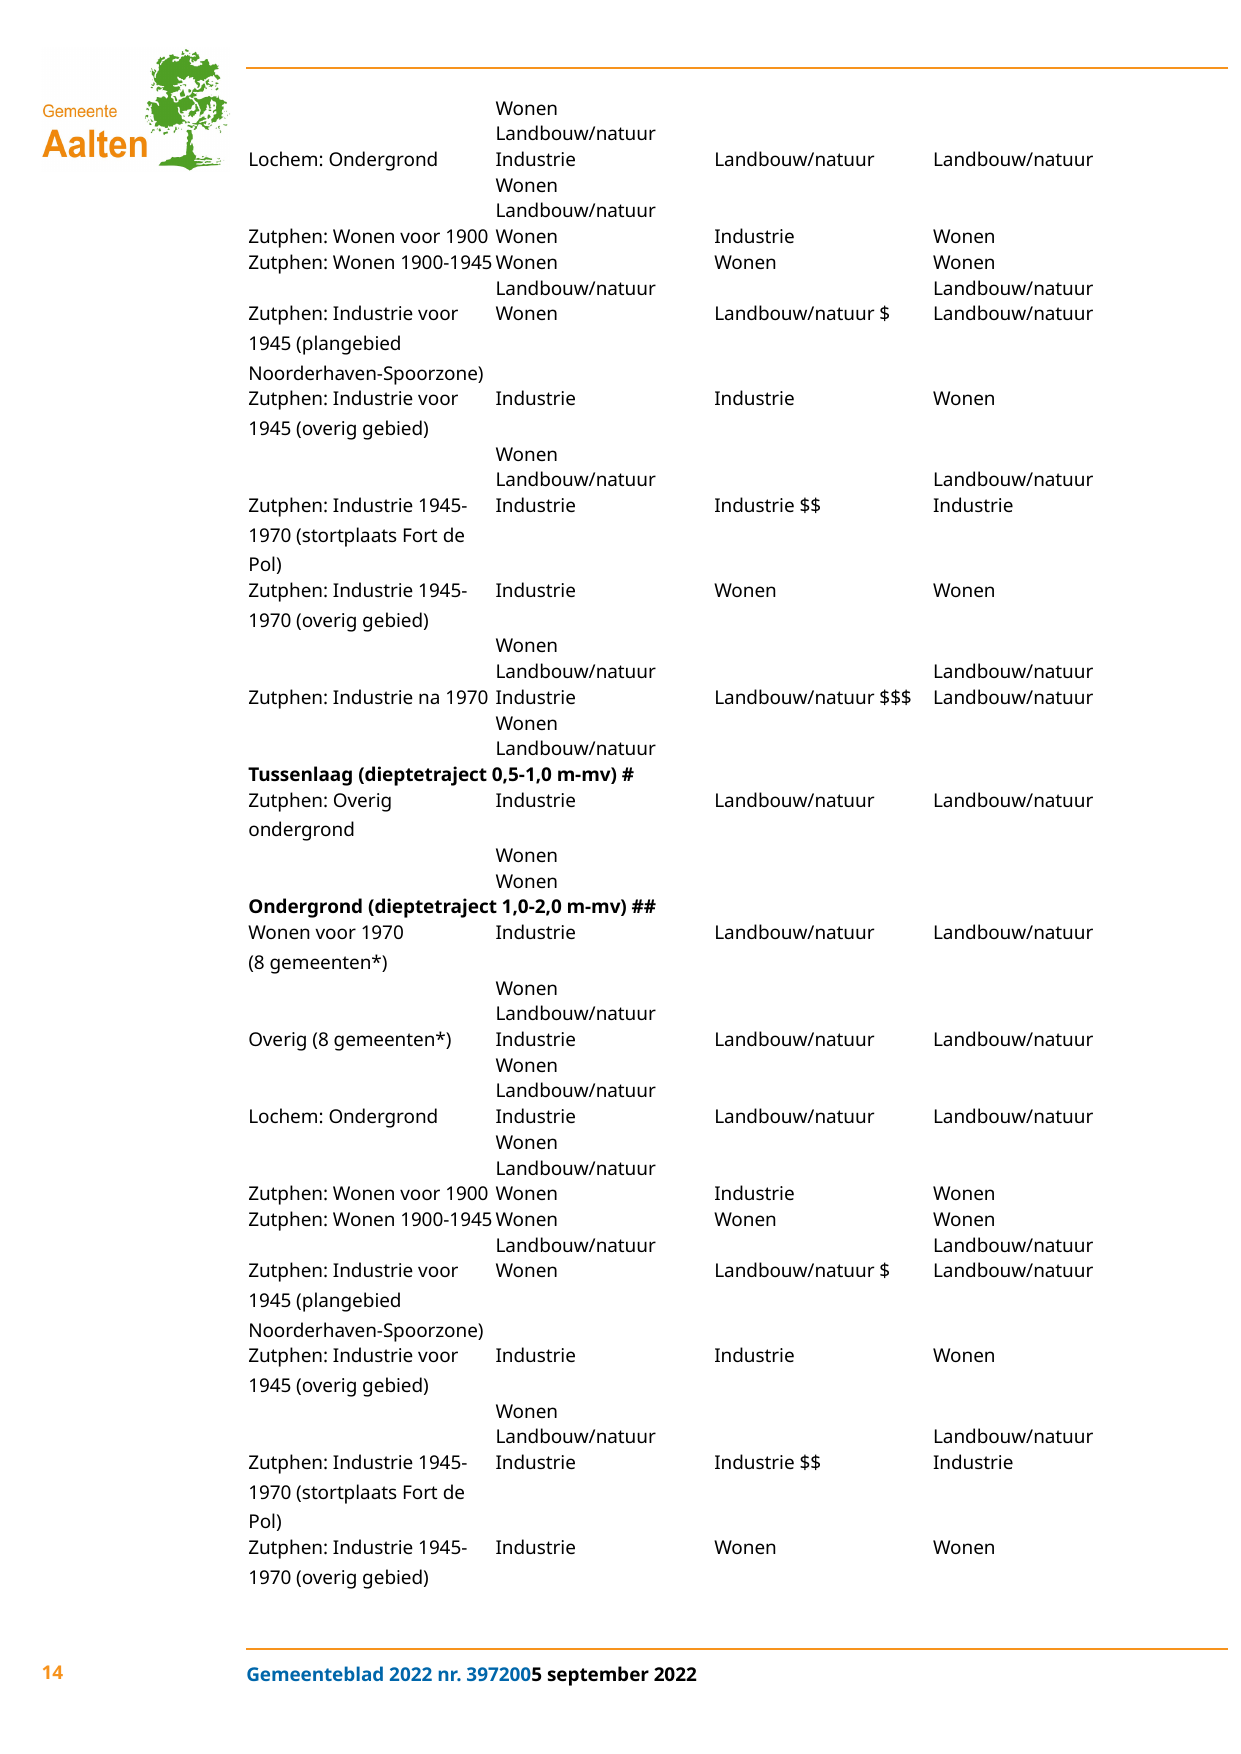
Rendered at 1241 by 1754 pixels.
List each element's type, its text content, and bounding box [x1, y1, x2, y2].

table_cell Tussenlaag (dieptetraject 0,5-1,0 m-mv) # [248, 761, 1152, 787]
table_cell Wonen [933, 224, 1152, 249]
table_cell Industrie [933, 1449, 1152, 1534]
table_cell [933, 633, 1152, 658]
table_cell [248, 172, 495, 198]
table_cell [933, 1155, 1152, 1181]
table_cell Landbouw/natuur $$$ [714, 684, 933, 710]
table_cell Zutphen: Industrie voor 1945 (plangebied Noorderhaven-Spoorzone) [248, 301, 495, 386]
table_cell Industrie [714, 386, 933, 441]
table_cell Landbouw/natuur [714, 1103, 933, 1129]
table_cell [714, 1155, 933, 1181]
table_cell [248, 441, 495, 467]
table_cell [714, 1000, 933, 1026]
table_cell Zutphen: Industrie 1945-1970 (stortplaats Fort de Pol) [248, 492, 495, 577]
table_cell [933, 1052, 1152, 1078]
table_cell Wonen [495, 301, 714, 386]
table_cell [248, 710, 495, 735]
table_cell Lochem: Ondergrond [248, 146, 495, 172]
table_cell Industrie [714, 1181, 933, 1206]
table_cell Wonen [933, 1534, 1152, 1589]
table_cell Wonen [933, 1181, 1152, 1206]
table_cell Zutphen: Industrie voor 1945 (overig gebied) [248, 386, 495, 441]
table_cell Industrie [495, 1534, 714, 1589]
table_cell [933, 441, 1152, 467]
table_cell [714, 735, 933, 761]
table_cell Ondergrond (dieptetraject 1,0-2,0 m-mv) ## [248, 894, 1152, 919]
table_cell Wonen [495, 441, 714, 467]
table_cell Wonen [495, 1181, 714, 1206]
table_cell Wonen [933, 1206, 1152, 1232]
table_cell Landbouw/natuur [933, 301, 1152, 386]
table_cell [714, 1232, 933, 1258]
table_cell Overig (8 gemeenten*) [248, 1026, 495, 1052]
table_cell [248, 1129, 495, 1155]
table_cell Landbouw/natuur [495, 1155, 714, 1181]
table_cell Wonen [933, 386, 1152, 441]
table_cell [248, 975, 495, 1000]
table_cell [714, 842, 933, 868]
table_cell Wonen [714, 249, 933, 275]
table_cell Wonen [495, 1052, 714, 1078]
table_cell Landbouw/natuur [933, 684, 1152, 710]
table_cell Landbouw/natuur [495, 198, 714, 223]
table_cell Landbouw/natuur [933, 787, 1152, 842]
table_cell Landbouw/natuur [495, 467, 714, 492]
table_cell [933, 735, 1152, 761]
table_cell [248, 658, 495, 684]
table_cell Industrie [495, 1343, 714, 1398]
table_cell Industrie [495, 919, 714, 975]
table_cell Wonen [495, 868, 714, 894]
table_cell [248, 1398, 495, 1424]
table_cell Zutphen: Wonen voor 1900 [248, 1181, 495, 1206]
table_cell Lochem: Ondergrond [248, 1103, 495, 1129]
table_cell Landbouw/natuur $ [714, 301, 933, 386]
table_cell [714, 975, 933, 1000]
table_cell Wonen [714, 1206, 933, 1232]
table_cell [933, 710, 1152, 735]
table_cell [933, 842, 1152, 868]
table_cell [248, 842, 495, 868]
table_cell Landbouw/natuur [495, 1232, 714, 1258]
table_cell Wonen [495, 975, 714, 1000]
table_cell Landbouw/natuur [933, 1424, 1152, 1449]
table_cell Landbouw/natuur [933, 1026, 1152, 1052]
table_cell [248, 1078, 495, 1103]
table_cell [248, 1052, 495, 1078]
table_cell Industrie [495, 386, 714, 441]
table_cell Zutphen: Wonen 1900-1945 [248, 1206, 495, 1232]
table_cell Wonen [495, 1129, 714, 1155]
table_cell Landbouw/natuur [714, 787, 933, 842]
table_cell Landbouw/natuur [714, 146, 933, 172]
table_cell Zutphen: Wonen voor 1900 [248, 224, 495, 249]
table_cell Industrie [495, 1103, 714, 1129]
table_cell [248, 1155, 495, 1181]
table_cell Wonen [495, 633, 714, 658]
table_cell [933, 868, 1152, 894]
table_cell [248, 95, 495, 121]
table_cell Zutphen: Wonen 1900-1945 [248, 249, 495, 275]
table_cell [714, 658, 933, 684]
table_cell Industrie [495, 492, 714, 577]
table_cell Wonen [714, 577, 933, 632]
table_cell [933, 1398, 1152, 1424]
table_cell Zutphen: Industrie 1945-1970 (overig gebied) [248, 577, 495, 632]
table_cell Zutphen: Industrie na 1970 [248, 684, 495, 710]
table_cell [933, 1000, 1152, 1026]
table_cell Industrie [495, 146, 714, 172]
table_cell [248, 868, 495, 894]
table_cell Wonen [933, 1343, 1152, 1398]
table_cell Landbouw/natuur [933, 919, 1152, 975]
table_cell Landbouw/natuur [933, 146, 1152, 172]
table_cell [714, 710, 933, 735]
table_cell Wonen [495, 710, 714, 735]
table_cell [714, 441, 933, 467]
table_cell [933, 198, 1152, 223]
table_cell Wonen [933, 577, 1152, 632]
table_cell [248, 467, 495, 492]
table_cell [933, 975, 1152, 1000]
table_cell Landbouw/natuur [933, 1232, 1152, 1258]
table_cell Zutphen: Overig ondergrond [248, 787, 495, 842]
table_cell Landbouw/natuur [714, 1026, 933, 1052]
table_cell [714, 868, 933, 894]
table_cell [933, 172, 1152, 198]
table_cell Landbouw/natuur [495, 121, 714, 146]
table_cell [714, 1129, 933, 1155]
table_cell Landbouw/natuur [495, 1000, 714, 1026]
table_cell Landbouw/natuur [933, 467, 1152, 492]
table_cell Landbouw/natuur [495, 735, 714, 761]
table_cell [714, 275, 933, 301]
table_cell Zutphen: Industrie voor 1945 (plangebied Noorderhaven-Spoorzone) [248, 1258, 495, 1343]
table_cell Wonen [495, 1206, 714, 1232]
table_cell Landbouw/natuur [933, 658, 1152, 684]
table_cell [714, 198, 933, 223]
table_cell [714, 1424, 933, 1449]
table_cell [933, 1129, 1152, 1155]
table_cell Landbouw/natuur [714, 919, 933, 975]
table_cell Wonen [495, 1258, 714, 1343]
table_cell Industrie [933, 492, 1152, 577]
table_cell Landbouw/natuur [495, 1424, 714, 1449]
table_cell Wonen [495, 224, 714, 249]
table_cell Industrie $$ [714, 1449, 933, 1534]
table_cell Wonen [714, 1534, 933, 1589]
table_cell Industrie [495, 684, 714, 710]
table_cell Industrie $$ [714, 492, 933, 577]
table_cell [714, 1078, 933, 1103]
table_cell [248, 633, 495, 658]
table_cell Industrie [495, 1026, 714, 1052]
table_cell [933, 95, 1152, 121]
table_cell [714, 121, 933, 146]
table_cell [714, 633, 933, 658]
table_cell [248, 1000, 495, 1026]
table_cell [714, 467, 933, 492]
table_cell [248, 1424, 495, 1449]
table_cell Wonen [495, 842, 714, 868]
table_cell [714, 172, 933, 198]
table_cell [714, 1398, 933, 1424]
table_cell Landbouw/natuur [933, 275, 1152, 301]
table_cell Landbouw/natuur [495, 658, 714, 684]
table_cell Industrie [714, 224, 933, 249]
table_cell Landbouw/natuur [933, 1258, 1152, 1343]
table_cell [248, 735, 495, 761]
table_cell Industrie [714, 1343, 933, 1398]
table_cell Wonen [495, 95, 714, 121]
table_cell [933, 1078, 1152, 1103]
table_cell Wonen voor 1970 (8 gemeenten*) [248, 919, 495, 975]
table_cell [248, 198, 495, 223]
table_cell Industrie [495, 577, 714, 632]
table_cell Zutphen: Industrie voor 1945 (overig gebied) [248, 1343, 495, 1398]
table_cell [248, 275, 495, 301]
table_cell Zutphen: Industrie 1945-1970 (overig gebied) [248, 1534, 495, 1589]
table_cell Industrie [495, 1449, 714, 1534]
picture [41, 47, 231, 172]
table_cell Wonen [495, 249, 714, 275]
table_cell Landbouw/natuur [933, 1103, 1152, 1129]
table_cell Industrie [495, 787, 714, 842]
table_cell Wonen [495, 1398, 714, 1424]
table_cell Wonen [933, 249, 1152, 275]
table_cell [933, 121, 1152, 146]
table_cell [714, 1052, 933, 1078]
table_cell Wonen [495, 172, 714, 198]
table_cell [248, 1232, 495, 1258]
table_cell [248, 121, 495, 146]
table_cell Zutphen: Industrie 1945-1970 (stortplaats Fort de Pol) [248, 1449, 495, 1534]
table_cell Landbouw/natuur [495, 275, 714, 301]
table_cell Landbouw/natuur $ [714, 1258, 933, 1343]
table_cell Landbouw/natuur [495, 1078, 714, 1103]
table_cell [714, 95, 933, 121]
